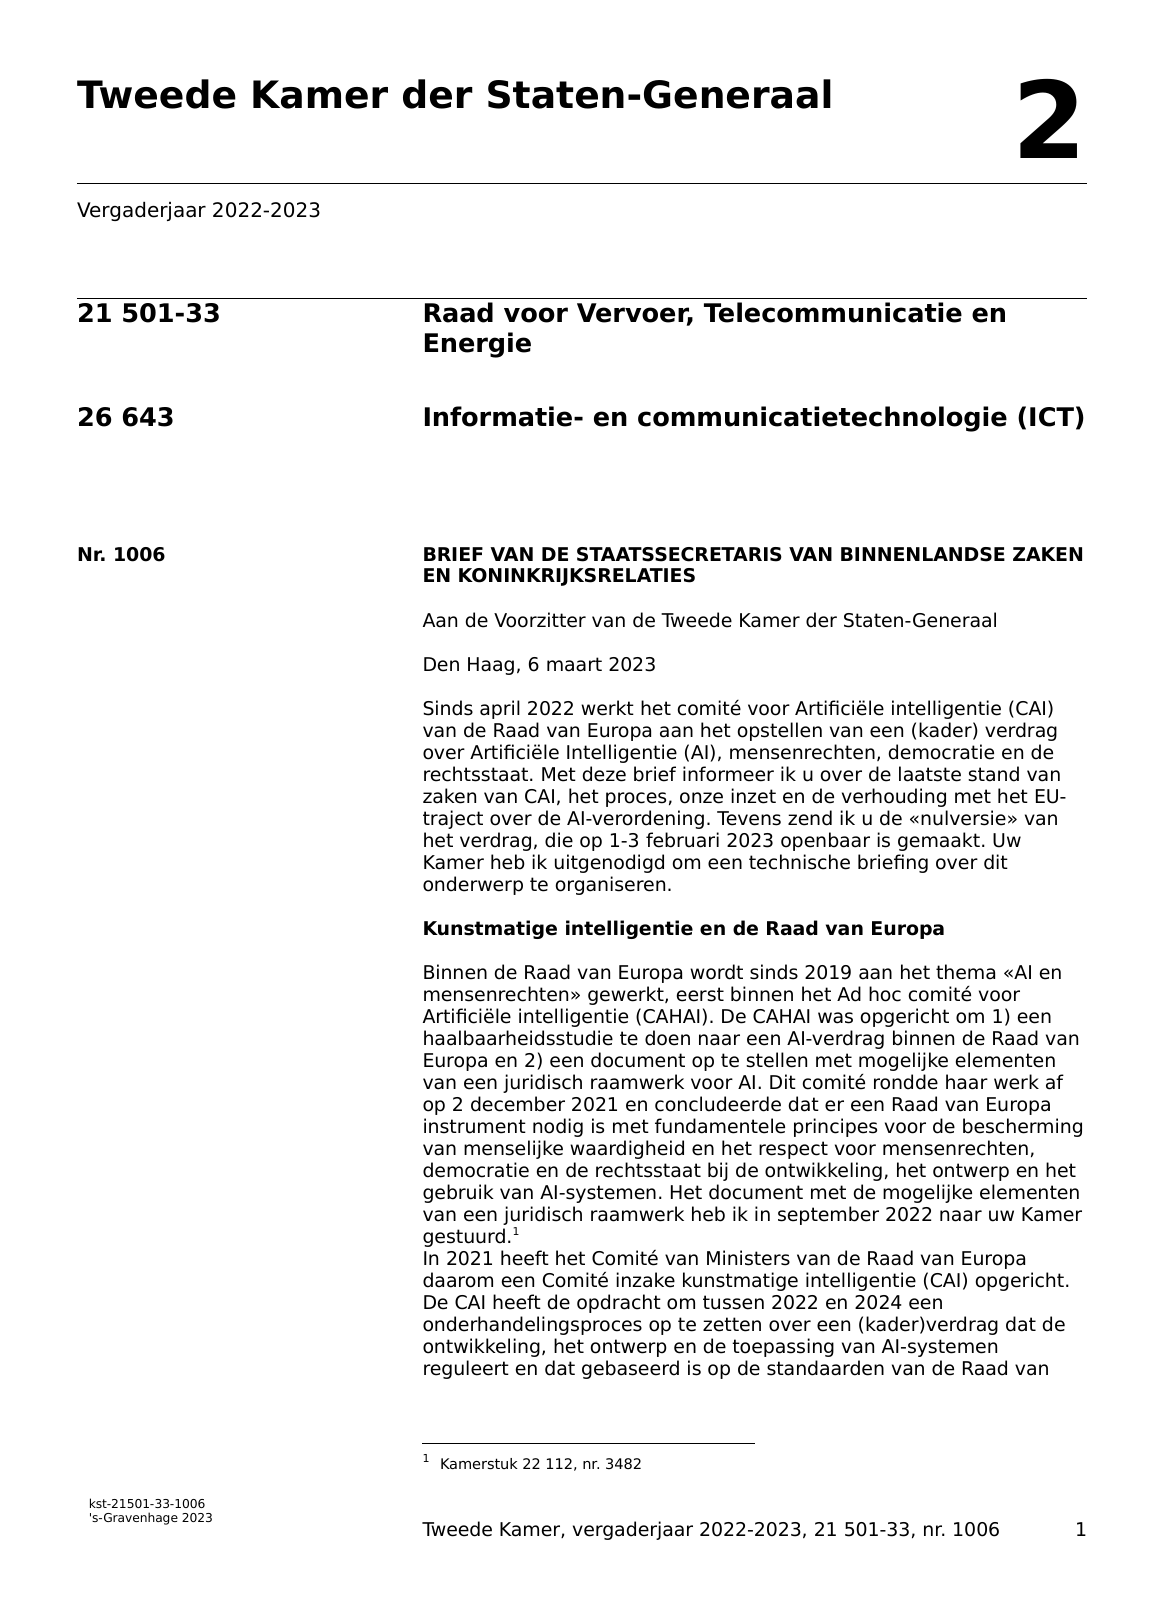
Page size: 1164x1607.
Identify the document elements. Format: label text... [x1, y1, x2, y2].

text Aan de Voorzitter van de Tweede Kamer der Staten-Generaal [422, 609, 1087, 632]
text Binnen de Raad van Europa wordt sinds 2019 aan het thema «AI en mensenrechten» gewerkt, eerst binnen het Ad hoc comité voor Artificiële intelligentie (CAHAI). De CAHAI was opgericht om 1) een haalbaarheidsstudie te doen naar een AI-verdrag binnen de Raad van Europa en 2) een document op te stellen met mogelijke elementen van een juridisch raamwerk voor AI. Dit comité rondde haar werk af op 2 december 2021 en concludeerde dat er een Raad van Europa instrument nodig is met fundamentele principes voor de bescherming van menselijke waardigheid en het respect voor mensenrechten, democratie en de rechtsstaat bij de ontwikkeling, het ontwerp en het gebruik van AI-systemen. Het document met de mogelijke elementen van een juridisch raamwerk heb ik in september 2022 naar uw Kamer gestuurd. [422, 962, 1087, 1248]
table_cell Vergaderjaar 2022-2023 [77, 184, 1087, 298]
subtitle 21 501-33 Raad voor Vervoer, Telecommunicatie en Energie [77, 299, 1087, 358]
text 's-Gravenhage 2023 [88, 1511, 323, 1525]
text Den Haag, 6 maart 2023 [422, 654, 1087, 676]
text kst-21501-33-1006 [88, 1497, 323, 1511]
subtitle Kunstmatige intelligentie en de Raad van Europa [422, 918, 1087, 940]
subtitle 26 643 Informatie- en communicatietechnologie (ICT) [77, 403, 1087, 432]
table_header 2 [886, 59, 1087, 183]
text Kamerstuk 22 112, nr. 3482 [422, 1452, 1087, 1474]
text Sinds april 2022 werkt het comité voor Artificiële intelligentie (CAI) van de Raad van Europa aan het opstellen van een (kader) verdrag over Artificiële Intelligentie (AI), mensenrechten, democratie en de rechtsstaat. Met deze brief informeer ik u over de laatste stand van zaken van CAI, het proces, onze inzet en de verhouding met het EU-traject over de AI-verordening. Tevens zend ik u de «nulversie» van het verdrag, die op 1-3 februari 2023 openbaar is gemaakt. Uw Kamer heb ik uitgenodigd om een technische briefing over dit onderwerp te organiseren. [422, 698, 1087, 896]
table_header Tweede Kamer der Staten-Generaal [77, 59, 886, 183]
subtitle Nr. 1006 BRIEF VAN DE STAATSSECRETARIS VAN BINNENLANDSE ZAKEN EN KONINKRIJKSRELATIES [77, 543, 1087, 587]
text In 2021 heeft het Comité van Ministers van de Raad van Europa daarom een Comité inzake kunstmatige intelligentie (CAI) opgericht. De CAI heeft de opdracht om tussen 2022 en 2024 een onderhandelingsproces op te zetten over een (kader)verdrag dat de ontwikkeling, het ontwerp en de toepassing van AI-systemen reguleert en dat gebaseerd is op de standaarden van de Raad van [422, 1248, 1087, 1380]
